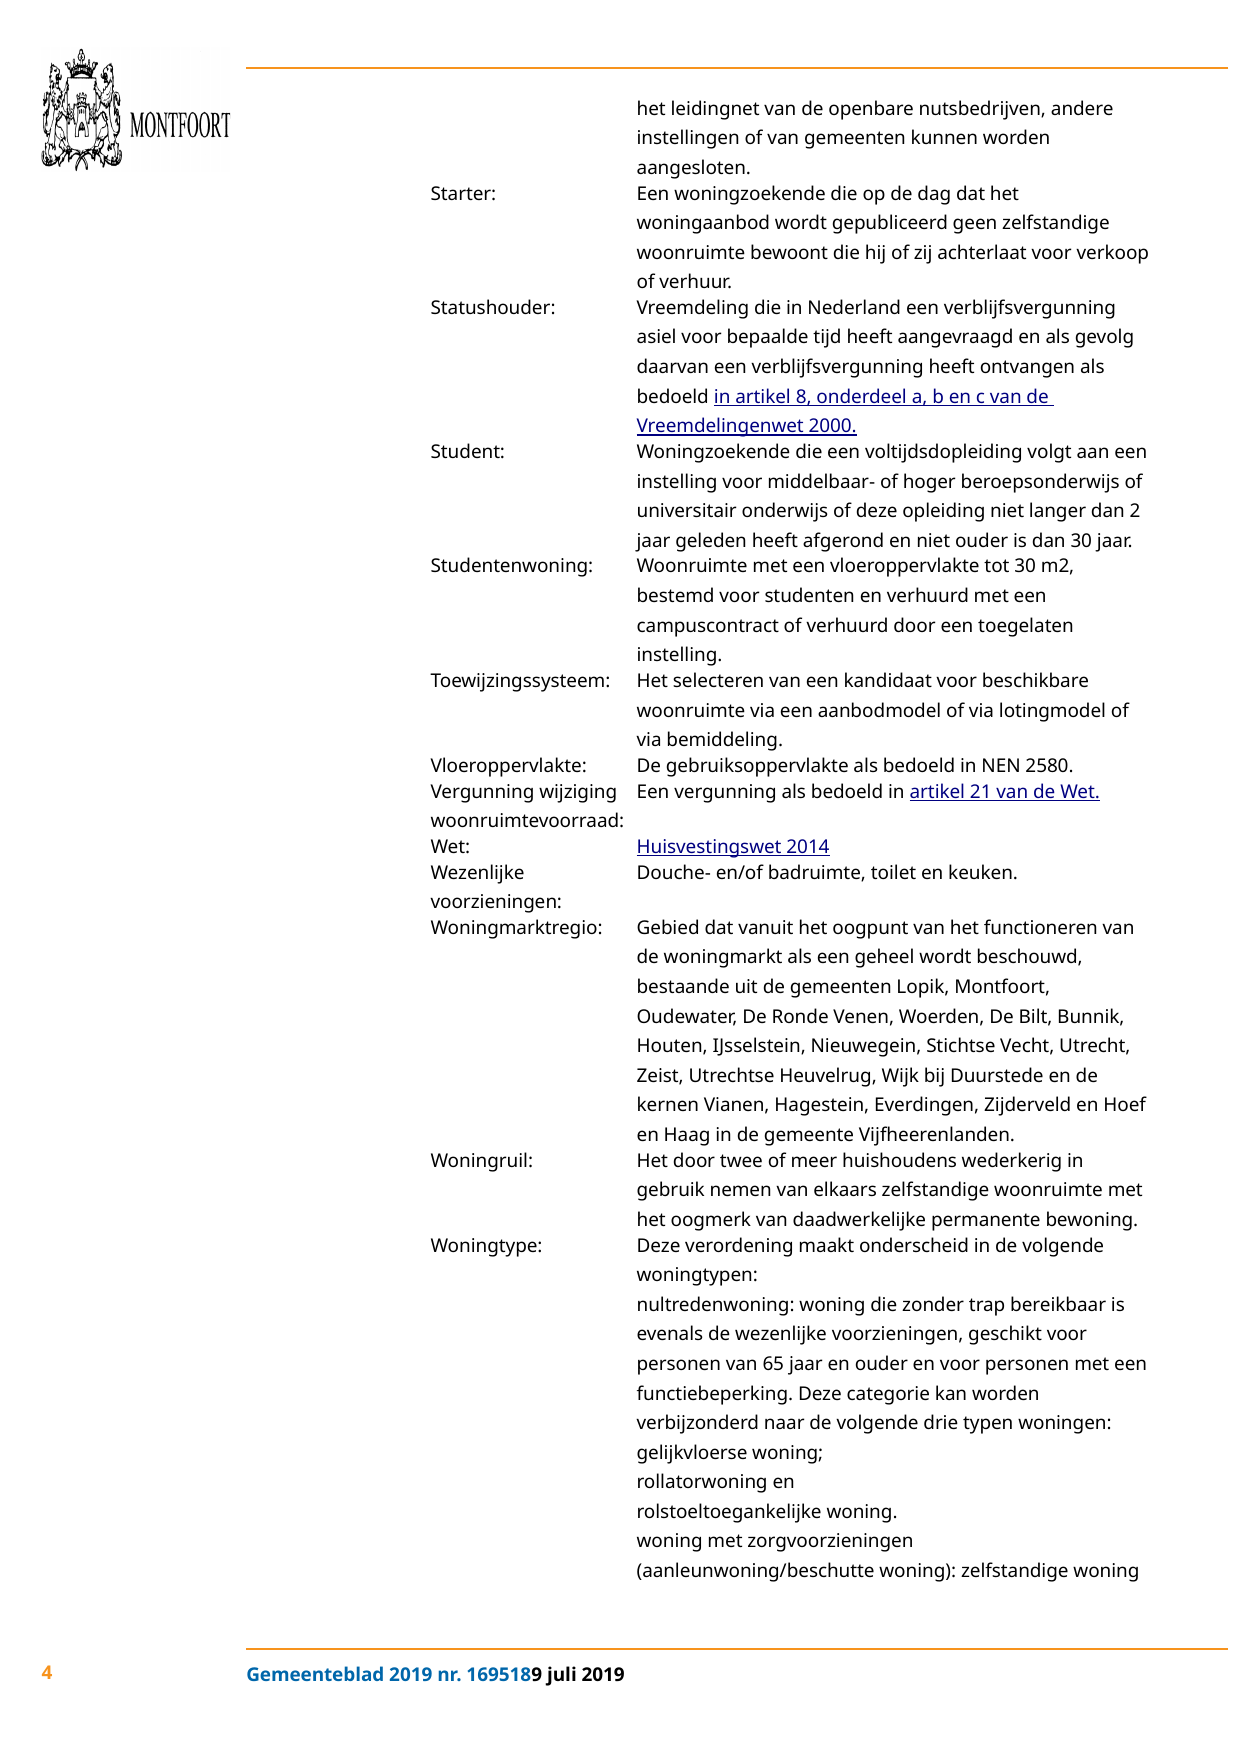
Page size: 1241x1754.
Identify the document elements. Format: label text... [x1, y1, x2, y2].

table_cell Woningtype: [430, 1232, 636, 1583]
table_cell Deze verordening maakt onderscheid in de volgende woningtypen: nultredenwoning: woning die zonder trap bereikbaar is evenals de wezenlijke voorzieningen, geschikt voor personen van 65 jaar en ouder en voor personen met een functiebeperking. Deze categorie kan worden verbijzonderd naar de volgende drie typen woningen: gelijkvloerse woning; rollatorwoning en rolstoeltoegankelijke woning. woning met zorgvoorzieningen (aanleunwoning/beschutte woning): zelfstandige woning [636, 1232, 1152, 1583]
table_cell De gebruiksoppervlakte als bedoeld in NEN 2580. [636, 752, 1152, 778]
table_cell Wezenlijke voorzieningen: [430, 859, 636, 914]
table_cell Woonruimte met een vloeroppervlakte tot 30 m2, bestemd voor studenten en verhuurd met een campuscontract of verhuurd door een toegelaten instelling. [636, 553, 1152, 667]
table_cell Starter: [430, 180, 636, 294]
table_cell Statushouder: [430, 294, 636, 438]
table_cell Wet: [430, 833, 636, 859]
table_cell Woningzoekende die een voltijdsdopleiding volgt aan een instelling voor middelbaar- of hoger beroepsonderwijs of universitair onderwijs of deze opleiding niet langer dan 2 jaar geleden heeft afgerond en niet ouder is dan 30 jaar. [636, 438, 1152, 553]
table_cell Studentenwoning: [430, 553, 636, 667]
table_cell [248, 553, 430, 667]
table_cell [248, 180, 430, 294]
table_cell Vloeroppervlakte: [430, 752, 636, 778]
table_cell [248, 438, 430, 553]
table_cell [248, 914, 430, 1147]
table_cell Woningruil: [430, 1147, 636, 1232]
table_cell [248, 752, 430, 778]
table_cell Een woningzoekende die op de dag dat het woningaanbod wordt gepubliceerd geen zelfstandige woonruimte bewoont die hij of zij achterlaat voor verkoop of verhuur. [636, 180, 1152, 294]
table_cell Vergunning wijziging woonruimtevoorraad: [430, 778, 636, 833]
picture [41, 47, 231, 172]
table_cell [248, 1147, 430, 1232]
table_cell Huisvestingswet 2014 [636, 833, 1152, 859]
table_cell [430, 95, 636, 180]
table_cell [248, 95, 430, 180]
table_cell Woningmarktregio: [430, 914, 636, 1147]
table_cell het leidingnet van de openbare nutsbedrijven, andere instellingen of van gemeenten kunnen worden aangesloten. [636, 95, 1152, 180]
table_cell Gebied dat vanuit het oogpunt van het functioneren van de woningmarkt als een geheel wordt beschouwd, bestaande uit de gemeenten Lopik, Montfoort, Oudewater, De Ronde Venen, Woerden, De Bilt, Bunnik, Houten, IJsselstein, Nieuwegein, Stichtse Vecht, Utrecht, Zeist, Utrechtse Heuvelrug, Wijk bij Duurstede en de kernen Vianen, Hagestein, Everdingen, Zijderveld en Hoef en Haag in de gemeente Vijfheerenlanden. [636, 914, 1152, 1147]
table_cell Vreemdeling die in Nederland een verblijfsvergunning asiel voor bepaalde tijd heeft aangevraagd en als gevolg daarvan een verblijfsvergunning heeft ontvangen als bedoeld in artikel 8, onderdeel a, b en c van de Vreemdelingenwet 2000. [636, 294, 1152, 438]
table_cell [248, 859, 430, 914]
table_cell Een vergunning als bedoeld in artikel 21 van de Wet. [636, 778, 1152, 833]
table_cell Toewijzingssysteem: [430, 667, 636, 752]
table_cell Student: [430, 438, 636, 553]
table_cell Het door twee of meer huishoudens wederkerig in gebruik nemen van elkaars zelfstandige woonruimte met het oogmerk van daadwerkelijke permanente bewoning. [636, 1147, 1152, 1232]
table_cell [248, 778, 430, 833]
table_cell [248, 294, 430, 438]
table_cell Douche- en/of badruimte, toilet en keuken. [636, 859, 1152, 914]
table_cell Het selecteren van een kandidaat voor beschikbare woonruimte via een aanbodmodel of via lotingmodel of via bemiddeling. [636, 667, 1152, 752]
table_cell [248, 1232, 430, 1583]
table_cell [248, 833, 430, 859]
table_cell [248, 667, 430, 752]
